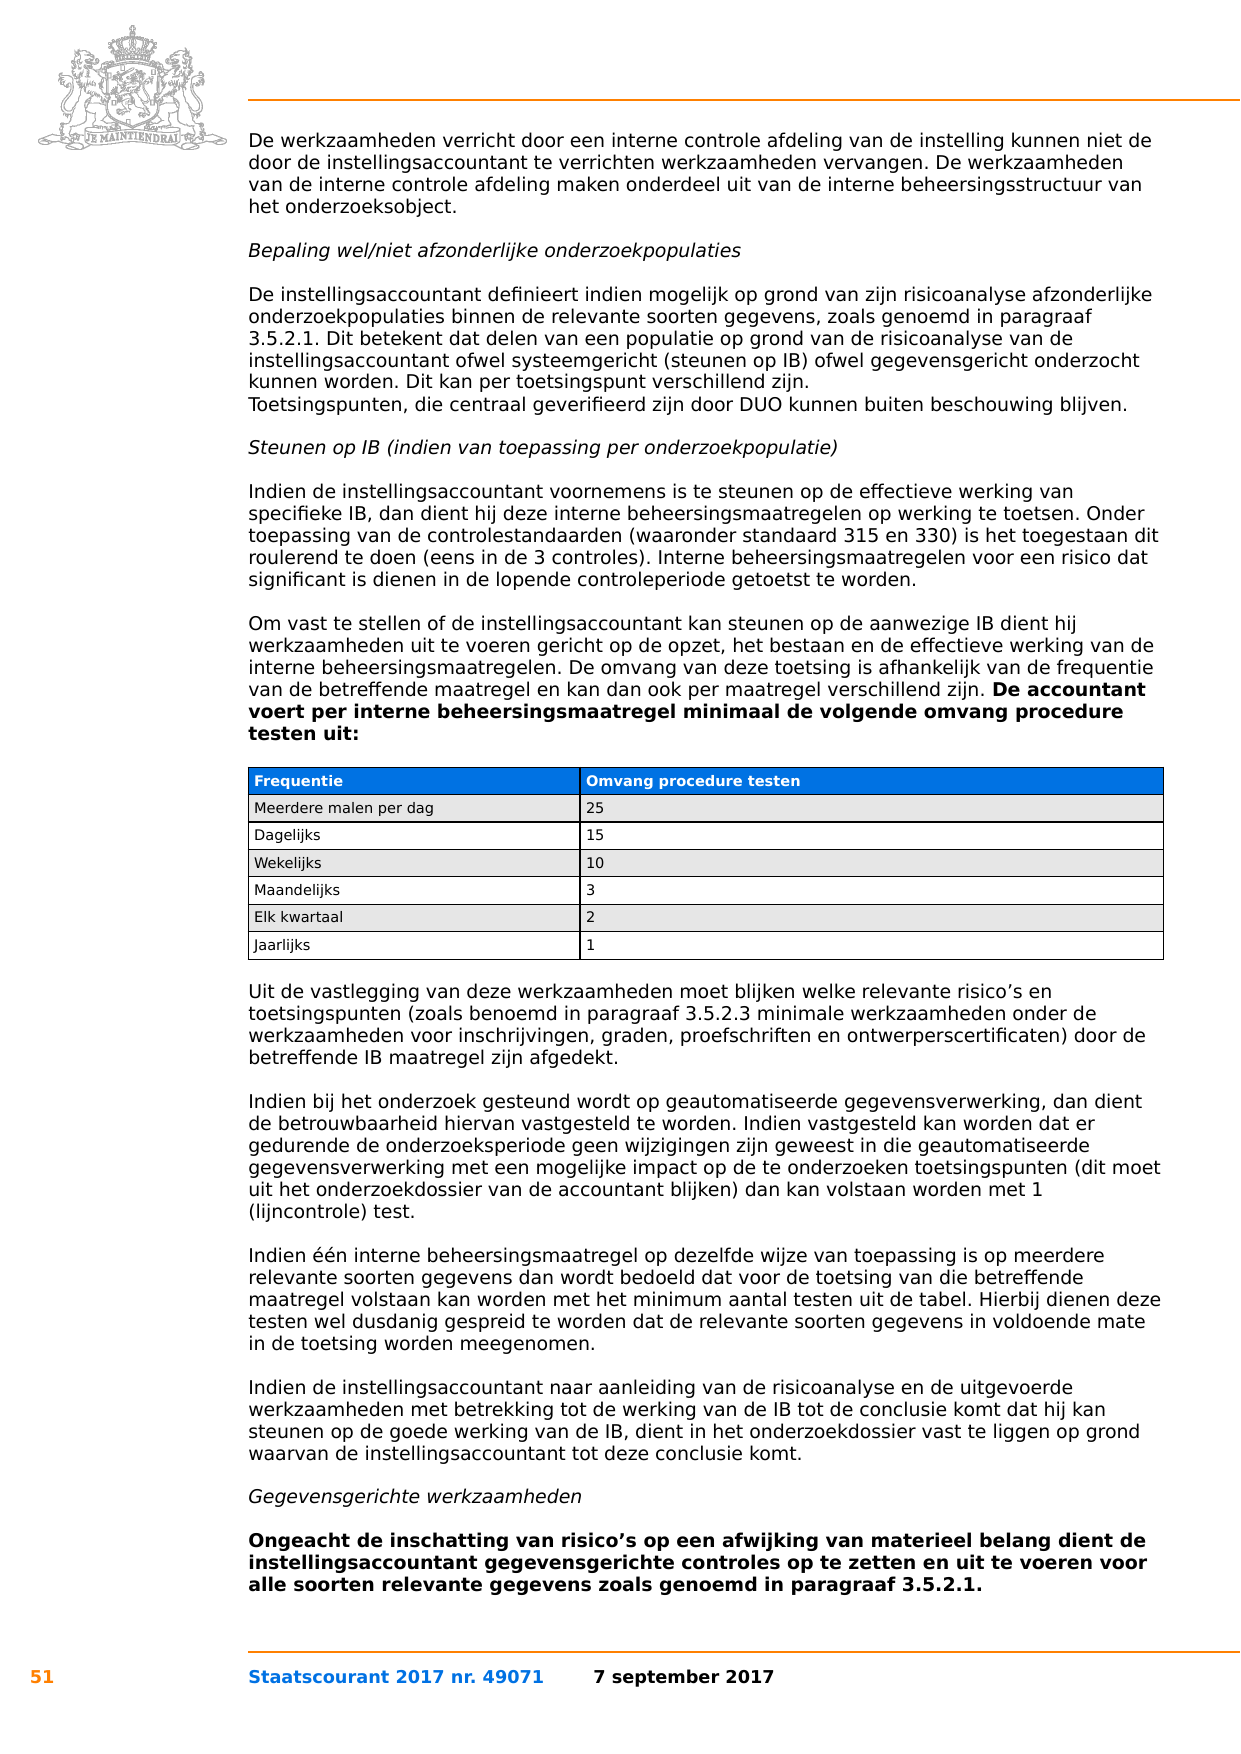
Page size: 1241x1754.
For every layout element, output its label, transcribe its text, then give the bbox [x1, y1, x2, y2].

text Indien bij het onderzoek gesteund wordt op geautomatiseerde gegevensverwerking, dan dient de betrouwbaarheid hiervan vastgesteld te worden. Indien vastgesteld kan worden dat er gedurende de onderzoeksperiode geen wijzigingen zijn geweest in die geautomatiseerde gegevensverwerking met een mogelijke impact op de te onderzoeken toetsingspunten (dit moet uit het onderzoekdossier van de accountant blijken) dan kan volstaan worden met 1 (lijncontrole) test. [248, 1091, 1163, 1223]
table_cell Meerdere malen per dag [249, 795, 579, 821]
table_cell 15 [581, 823, 1163, 849]
text Toetsingspunten, die centraal geverifieerd zijn door DUO kunnen buiten beschouwing blijven. [248, 393, 1163, 415]
table_cell Maandelijks [249, 877, 579, 904]
table_cell 1 [581, 932, 1163, 958]
table_cell 10 [581, 850, 1163, 876]
table_cell 25 [581, 795, 1163, 821]
text Uit de vastlegging van deze werkzaamheden moet blijken welke relevante risico’s en toetsingspunten (zoals benoemd in paragraaf 3.5.2.3 minimale werkzaamheden onder de werkzaamheden voor inschrijvingen, graden, proefschriften en ontwerperscertificaten) door de betreffende IB maatregel zijn afgedekt. [248, 981, 1163, 1069]
subtitle Bepaling wel/niet afzonderlijke onderzoekpopulaties [248, 240, 1163, 262]
table_cell 2 [581, 905, 1163, 931]
subtitle Steunen op IB (indien van toepassing per onderzoekpopulatie) [248, 437, 1163, 459]
text De instellingsaccountant definieert indien mogelijk op grond van zijn risicoanalyse afzonderlijke onderzoekpopulaties binnen de relevante soorten gegevens, zoals genoemd in paragraaf 3.5.2.1. Dit betekent dat delen van een populatie op grond van de risicoanalyse van de instellingsaccountant ofwel systeemgericht (steunen op IB) ofwel gegevensgericht onderzocht kunnen worden. Dit kan per toetsingspunt verschillend zijn. [248, 283, 1163, 393]
text De werkzaamheden verricht door een interne controle afdeling van de instelling kunnen niet de door de instellingsaccountant te verrichten werkzaamheden vervangen. De werkzaamheden van de interne controle afdeling maken onderdeel uit van de interne beheersingsstructuur van het onderzoeksobject. [248, 130, 1163, 218]
text Ongeacht de inschatting van risico’s op een afwijking van materieel belang dient de instellingsaccountant gegevensgerichte controles op te zetten en uit te voeren voor alle soorten relevante gegevens zoals genoemd in paragraaf 3.5.2.1. [248, 1530, 1163, 1596]
text Om vast te stellen of de instellingsaccountant kan steunen op de aanwezige IB dient hij werkzaamheden uit te voeren gericht op de opzet, het bestaan en de effectieve werking van de interne beheersingsmaatregelen. De omvang van deze toetsing is afhankelijk van de frequentie van de betreffende maatregel en kan dan ook per maatregel verschillend zijn. De accountant voert per interne beheersingsmaatregel minimaal de volgende omvang procedure testen uit: [248, 613, 1163, 745]
text Indien één interne beheersingsmaatregel op dezelfde wijze van toepassing is op meerdere relevante soorten gegevens dan wordt bedoeld dat voor de toetsing van die betreffende maatregel volstaan kan worden met het minimum aantal testen uit de tabel. Hierbij dienen deze testen wel dusdanig gespreid te worden dat de relevante soorten gegevens in voldoende mate in de toetsing worden meegenomen. [248, 1245, 1163, 1355]
table_cell 3 [581, 877, 1163, 904]
table_cell Dagelijks [249, 823, 579, 849]
table_cell Wekelijks [249, 850, 579, 876]
picture [38, 25, 227, 150]
text Indien de instellingsaccountant naar aanleiding van de risicoanalyse en de uitgevoerde werkzaamheden met betrekking tot de werking van de IB tot de conclusie komt dat hij kan steunen op de goede werking van de IB, dient in het onderzoekdossier vast te liggen op grond waarvan de instellingsaccountant tot deze conclusie komt. [248, 1377, 1163, 1464]
table_header Omvang procedure testen [581, 768, 1163, 794]
table_cell Jaarlijks [249, 932, 579, 958]
text Indien de instellingsaccountant voornemens is te steunen op de effectieve werking van specifieke IB, dan dient hij deze interne beheersingsmaatregelen op werking te toetsen. Onder toepassing van de controlestandaarden (waaronder standaard 315 en 330) is het toegestaan dit roulerend te doen (eens in de 3 controles). Interne beheersingsmaatregelen voor een risico dat significant is dienen in de lopende controleperiode getoetst te worden. [248, 481, 1163, 591]
subtitle Gegevensgerichte werkzaamheden [248, 1486, 1163, 1508]
table_cell Elk kwartaal [249, 905, 579, 931]
table_header Frequentie [249, 768, 579, 794]
